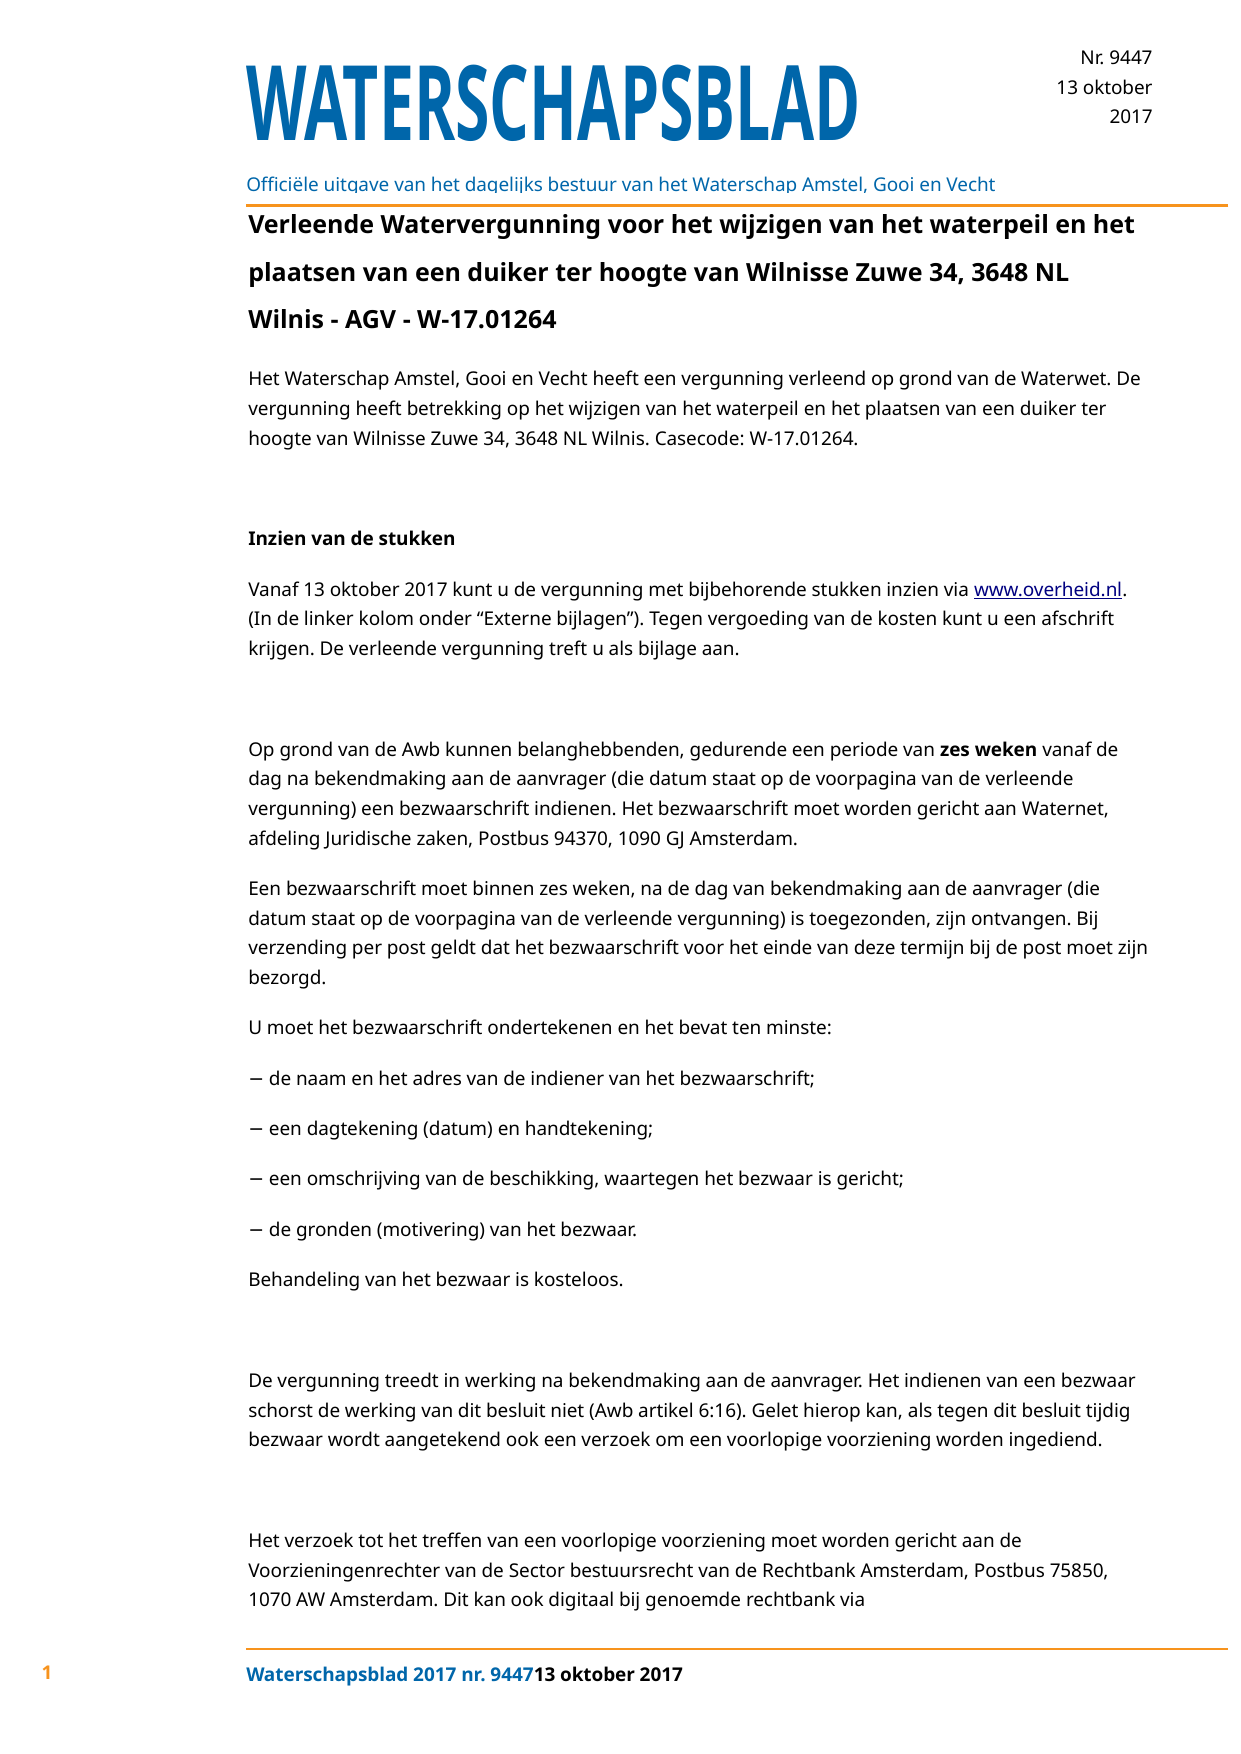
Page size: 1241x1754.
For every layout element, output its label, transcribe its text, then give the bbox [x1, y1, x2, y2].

text − een dagtekening (datum) en handtekening; [248, 1115, 1152, 1141]
text U moet het bezwaarschrift ondertekenen en het bevat ten minste: [248, 1014, 1152, 1040]
text Behandeling van het bezwaar is kosteloos. [248, 1266, 1152, 1292]
text − een omschrijving van de beschikking, waartegen het bezwaar is gericht; [248, 1166, 1152, 1191]
text Een bezwaarschrift moet binnen zes weken, na de dag van bekendmaking aan de aanvrager (die datum staat op de voorpagina van de verleende vergunning) is toegezonden, zijn ontvangen. Bij verzending per post geldt dat het bezwaarschrift voor het einde van deze termijn bij de post moet zijn bezorgd. [248, 875, 1152, 989]
text − de gronden (motivering) van het bezwaar. [248, 1216, 1152, 1242]
text − de naam en het adres van de indiener van het bezwaarschrift; [248, 1065, 1152, 1090]
text Verleende Watervergunning voor het wijzigen van het waterpeil en het plaatsen van een duiker ter hoogte van Wilnisse Zuwe 34, 3648 NL Wilnis - AGV - W-17.01264 [248, 207, 1152, 336]
text Op grond van de Awb kunnen belanghebbenden, gedurende een periode van zes weken vanaf de dag na bekendmaking aan de aanvrager (die datum staat op de voorpagina van de verleende vergunning) een bezwaarschrift indienen. Het bezwaarschrift moet worden gericht aan Waternet, afdeling Juridische zaken, Postbus 94370, 1090 GJ Amsterdam. [248, 736, 1152, 850]
text Het Waterschap Amstel, Gooi en Vecht heeft een vergunning verleend op grond van de Waterwet. De vergunning heeft betrekking op het wijzigen van het waterpeil en het plaatsen van een duiker ter hoogte van Wilnisse Zuwe 34, 3648 NL Wilnis. Casecode: W-17.01264. [248, 366, 1152, 450]
picture [41, 47, 231, 172]
text Vanaf 13 oktober 2017 kunt u de vergunning met bijbehorende stukken inzien via www.overheid.nl. (In de linker kolom onder “Externe bijlagen”). Tegen vergoeding van de kosten kunt u een afschrift krijgen. De verleende vergunning treft u als bijlage aan. [248, 576, 1152, 661]
text De vergunning treedt in werking na bekendmaking aan de aanvrager. Het indienen van een bezwaar schorst de werking van dit besluit niet (Awb artikel 6:16). Gelet hierop kan, als tegen dit besluit tijdig bezwaar wordt aangetekend ook een verzoek om een voorlopige voorziening worden ingediend. [248, 1367, 1152, 1452]
text Inzien van de stukken [248, 526, 1152, 551]
text Het verzoek tot het treffen van een voorlopige voorziening moet worden gericht aan de Voorzieningenrechter van de Sector bestuursrecht van de Rechtbank Amsterdam, Postbus 75850, 1070 AW Amsterdam. Dit kan ook digitaal bij genoemde rechtbank via [248, 1527, 1152, 1612]
